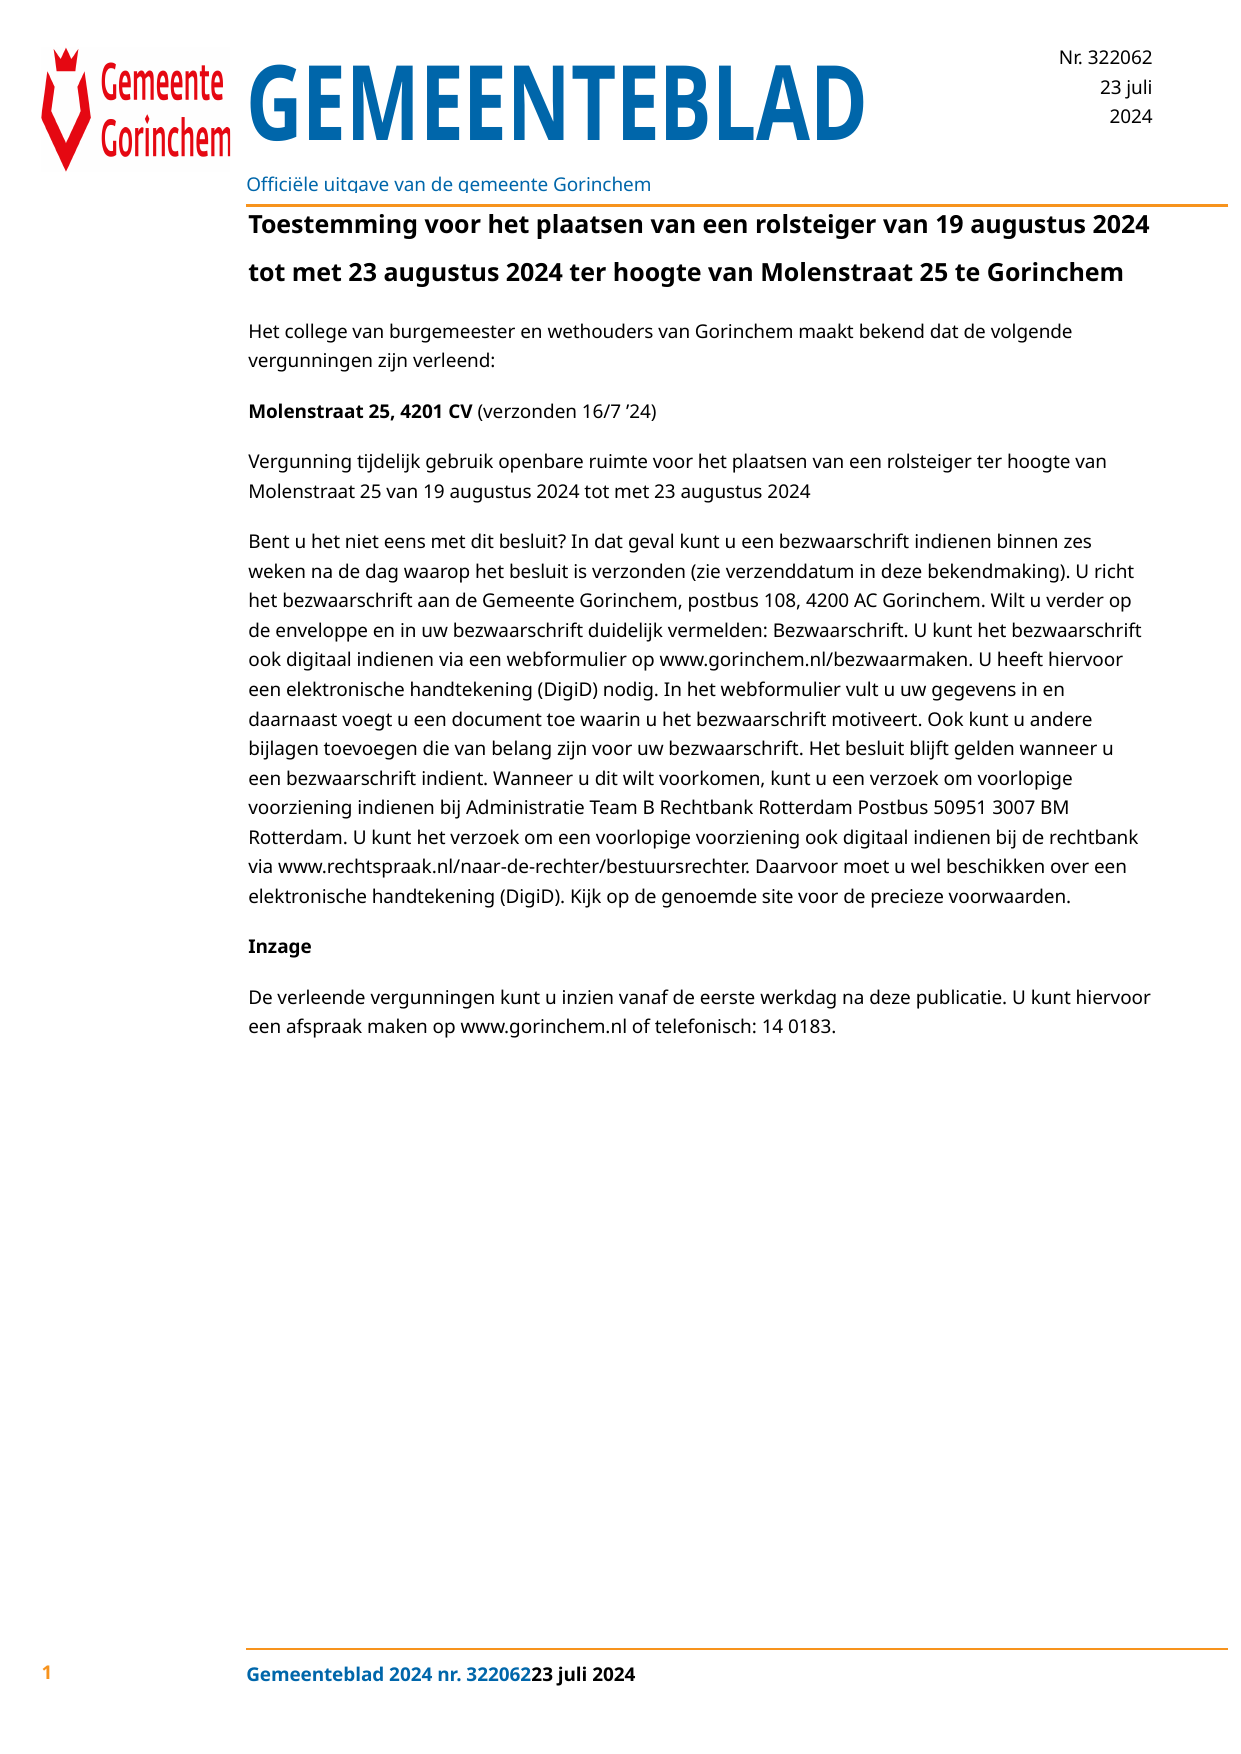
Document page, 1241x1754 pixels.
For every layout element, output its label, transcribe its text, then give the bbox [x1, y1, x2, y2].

text Vergunning tijdelijk gebruik openbare ruimte voor het plaatsen van een rolsteiger ter hoogte van Molenstraat 25 van 19 augustus 2024 tot met 23 augustus 2024 [248, 448, 1152, 504]
text Het college van burgemeester en wethouders van Gorinchem maakt bekend dat de volgende vergunningen zijn verleend: [248, 318, 1152, 373]
text Inzage [248, 934, 1152, 959]
text Molenstraat 25, 4201 CV (verzonden 16/7 ’24) [248, 398, 1152, 424]
picture [41, 47, 231, 172]
text Toestemming voor het plaatsen van een rolsteiger van 19 augustus 2024 tot met 23 augustus 2024 ter hoogte van Molenstraat 25 te Gorinchem [248, 207, 1152, 288]
text De verleende vergunningen kunt u inzien vanaf de eerste werkdag na deze publicatie. U kunt hiervoor een afspraak maken op www.gorinchem.nl of telefonisch: 14 0183. [248, 984, 1152, 1039]
text Bent u het niet eens met dit besluit? In dat geval kunt u een bezwaarschrift indienen binnen zes weken na de dag waarop het besluit is verzonden (zie verzenddatum in deze bekendmaking). U richt het bezwaarschrift aan de Gemeente Gorinchem, postbus 108, 4200 AC Gorinchem. Wilt u verder op de enveloppe en in uw bezwaarschrift duidelijk vermelden: Bezwaarschrift. U kunt het bezwaarschrift ook digitaal indienen via een webformulier op www.gorinchem.nl/bezwaarmaken. U heeft hiervoor een elektronische handtekening (DigiD) nodig. In het webformulier vult u uw gegevens in en daarnaast voegt u een document toe waarin u het bezwaarschrift motiveert. Ook kunt u andere bijlagen toevoegen die van belang zijn voor uw bezwaarschrift. Het besluit blijft gelden wanneer u een bezwaarschrift indient. Wanneer u dit wilt voorkomen, kunt u een verzoek om voorlopige voorziening indienen bij Administratie Team B Rechtbank Rotterdam Postbus 50951 3007 BM Rotterdam. U kunt het verzoek om een voorlopige voorziening ook digitaal indienen bij de rechtbank via www.rechtspraak.nl/naar-de-rechter/bestuursrechter. Daarvoor moet u wel beschikken over een elektronische handtekening (DigiD). Kijk op de genoemde site voor de precieze voorwaarden. [248, 528, 1152, 909]
